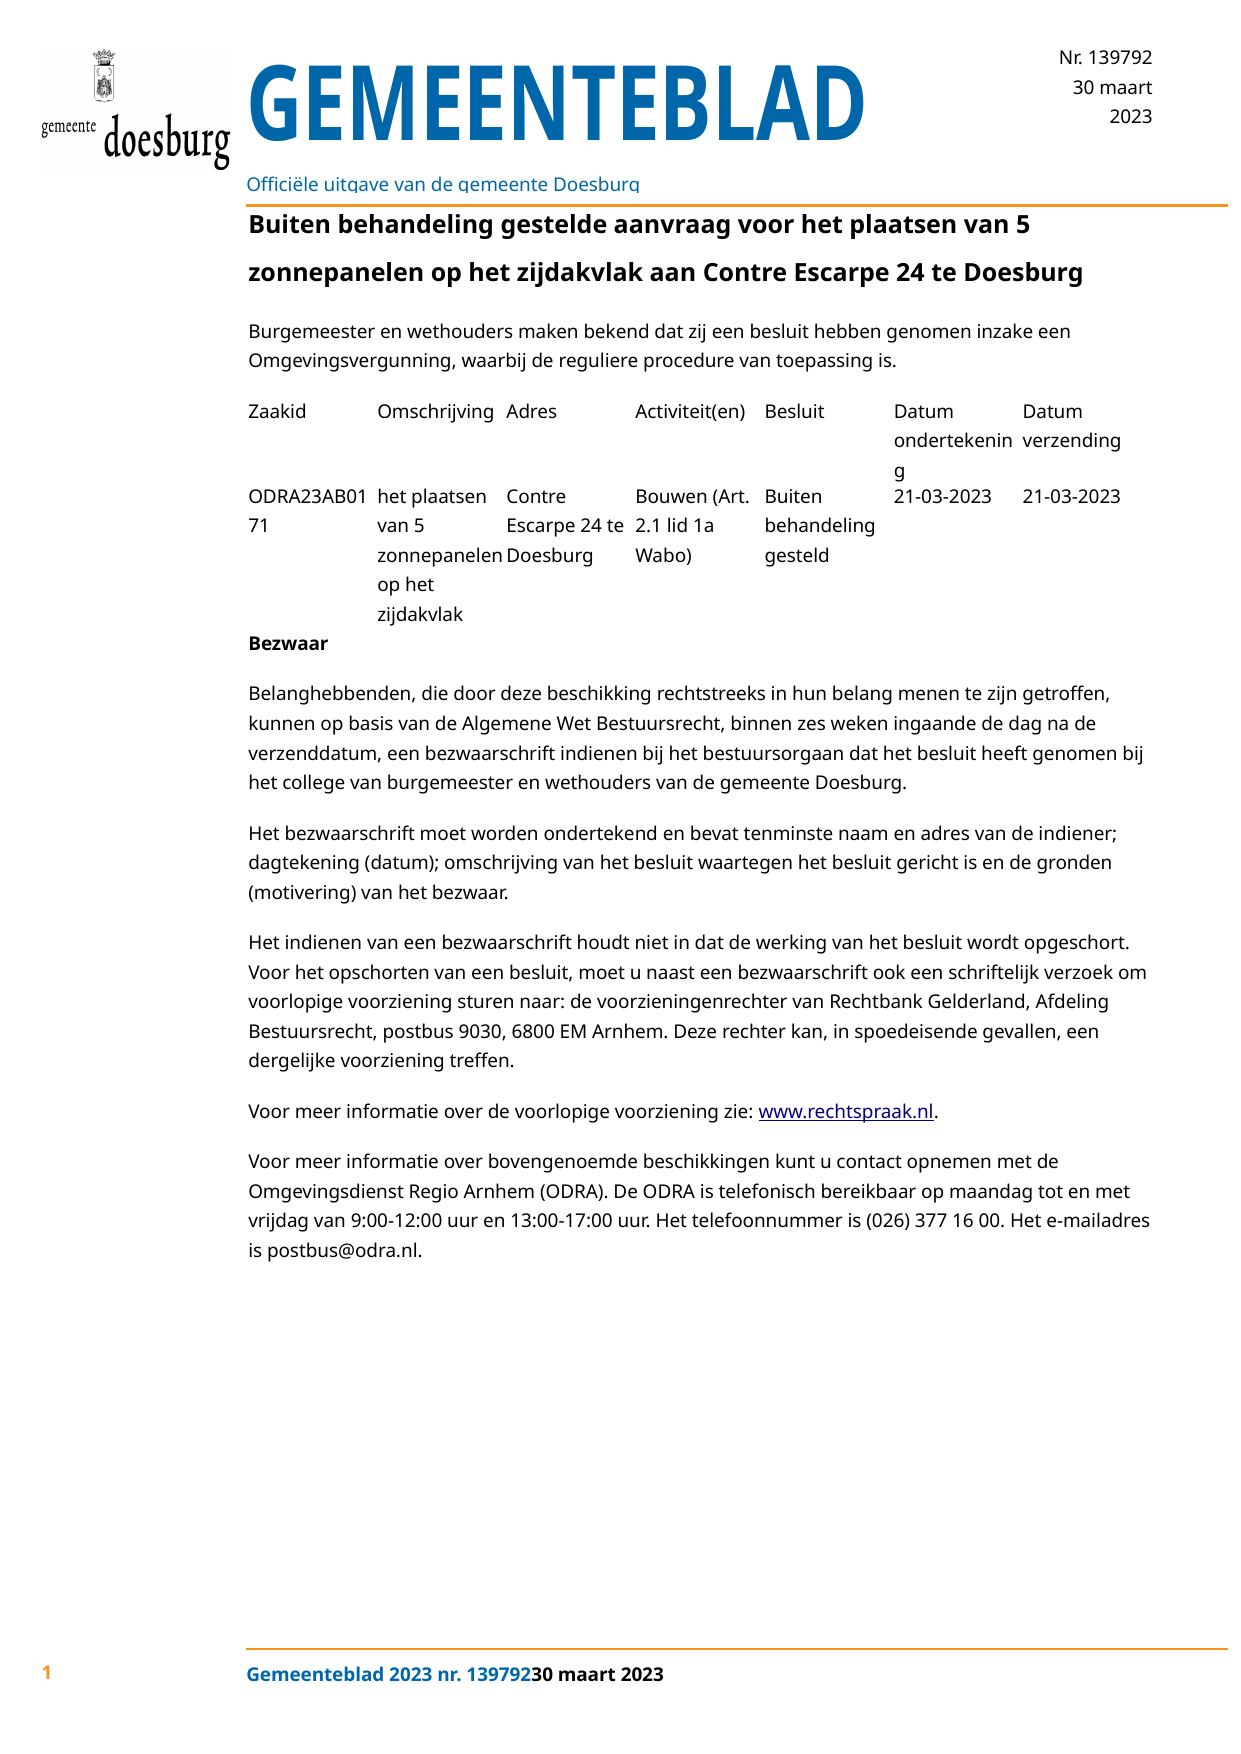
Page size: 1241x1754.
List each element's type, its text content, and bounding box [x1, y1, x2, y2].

picture [41, 47, 231, 172]
table_cell Contre Escarpe 24 te Doesburg [506, 483, 635, 627]
text Buiten behandeling gestelde aanvraag voor het plaatsen van 5 zonnepanelen op het zijdakvlak aan Contre Escarpe 24 te Doesburg [248, 207, 1152, 288]
table_header Datum verzending [1023, 398, 1152, 483]
table_cell Buiten behandeling gesteld [764, 483, 893, 627]
table_header Omschrijving [377, 398, 506, 483]
table_header Zaakid [248, 398, 377, 483]
table_cell ODRA23AB0171 [248, 483, 377, 627]
text Het indienen van een bezwaarschrift houdt niet in dat de werking van het besluit wordt opgeschort. Voor het opschorten van een besluit, moet u naast een bezwaarschrift ook een schriftelijk verzoek om voorlopige voorziening sturen naar: de voorzieningenrechter van Rechtbank Gelderland, Afdeling Bestuursrecht, postbus 9030, 6800 EM Arnhem. Deze rechter kan, in spoedeisende gevallen, een dergelijke voorziening treffen. [248, 929, 1152, 1073]
table_cell het plaatsen van 5 zonnepanelen op het zijdakvlak [377, 483, 506, 627]
table_header Datum ondertekening [894, 398, 1022, 483]
text Bezwaar [248, 630, 1152, 656]
table_cell 21-03-2023 [1023, 483, 1152, 627]
table_cell Bouwen (Art. 2.1 lid 1a Wabo) [635, 483, 764, 627]
text Belanghebbenden, die door deze beschikking rechtstreeks in hun belang menen te zijn getroffen, kunnen op basis van de Algemene Wet Bestuursrecht, binnen zes weken ingaande de dag na de verzenddatum, een bezwaarschrift indienen bij het bestuursorgaan dat het besluit heeft genomen bij het college van burgemeester en wethouders van de gemeente Doesburg. [248, 681, 1152, 795]
table_cell 21-03-2023 [894, 483, 1022, 627]
text Het bezwaarschrift moet worden ondertekend en bevat tenminste naam en adres van de indiener; dagtekening (datum); omschrijving van het besluit waartegen het besluit gericht is en de gronden (motivering) van het bezwaar. [248, 820, 1152, 905]
text Voor meer informatie over de voorlopige voorziening zie: www.rechtspraak.nl. [248, 1098, 1152, 1124]
table_header Adres [506, 398, 635, 483]
text Voor meer informatie over bovengenoemde beschikkingen kunt u contact opnemen met de Omgevingsdienst Regio Arnhem (ODRA). De ODRA is telefonisch bereikbaar op maandag tot en met vrijdag van 9:00-12:00 uur en 13:00-17:00 uur. Het telefoonnummer is (026) 377 16 00. Het e-mailadres is postbus@odra.nl. [248, 1148, 1152, 1263]
text Burgemeester en wethouders maken bekend dat zij een besluit hebben genomen inzake een Omgevingsvergunning, waarbij de reguliere procedure van toepassing is. [248, 318, 1152, 373]
table_header Activiteit(en) [635, 398, 764, 483]
table_header Besluit [764, 398, 893, 483]
